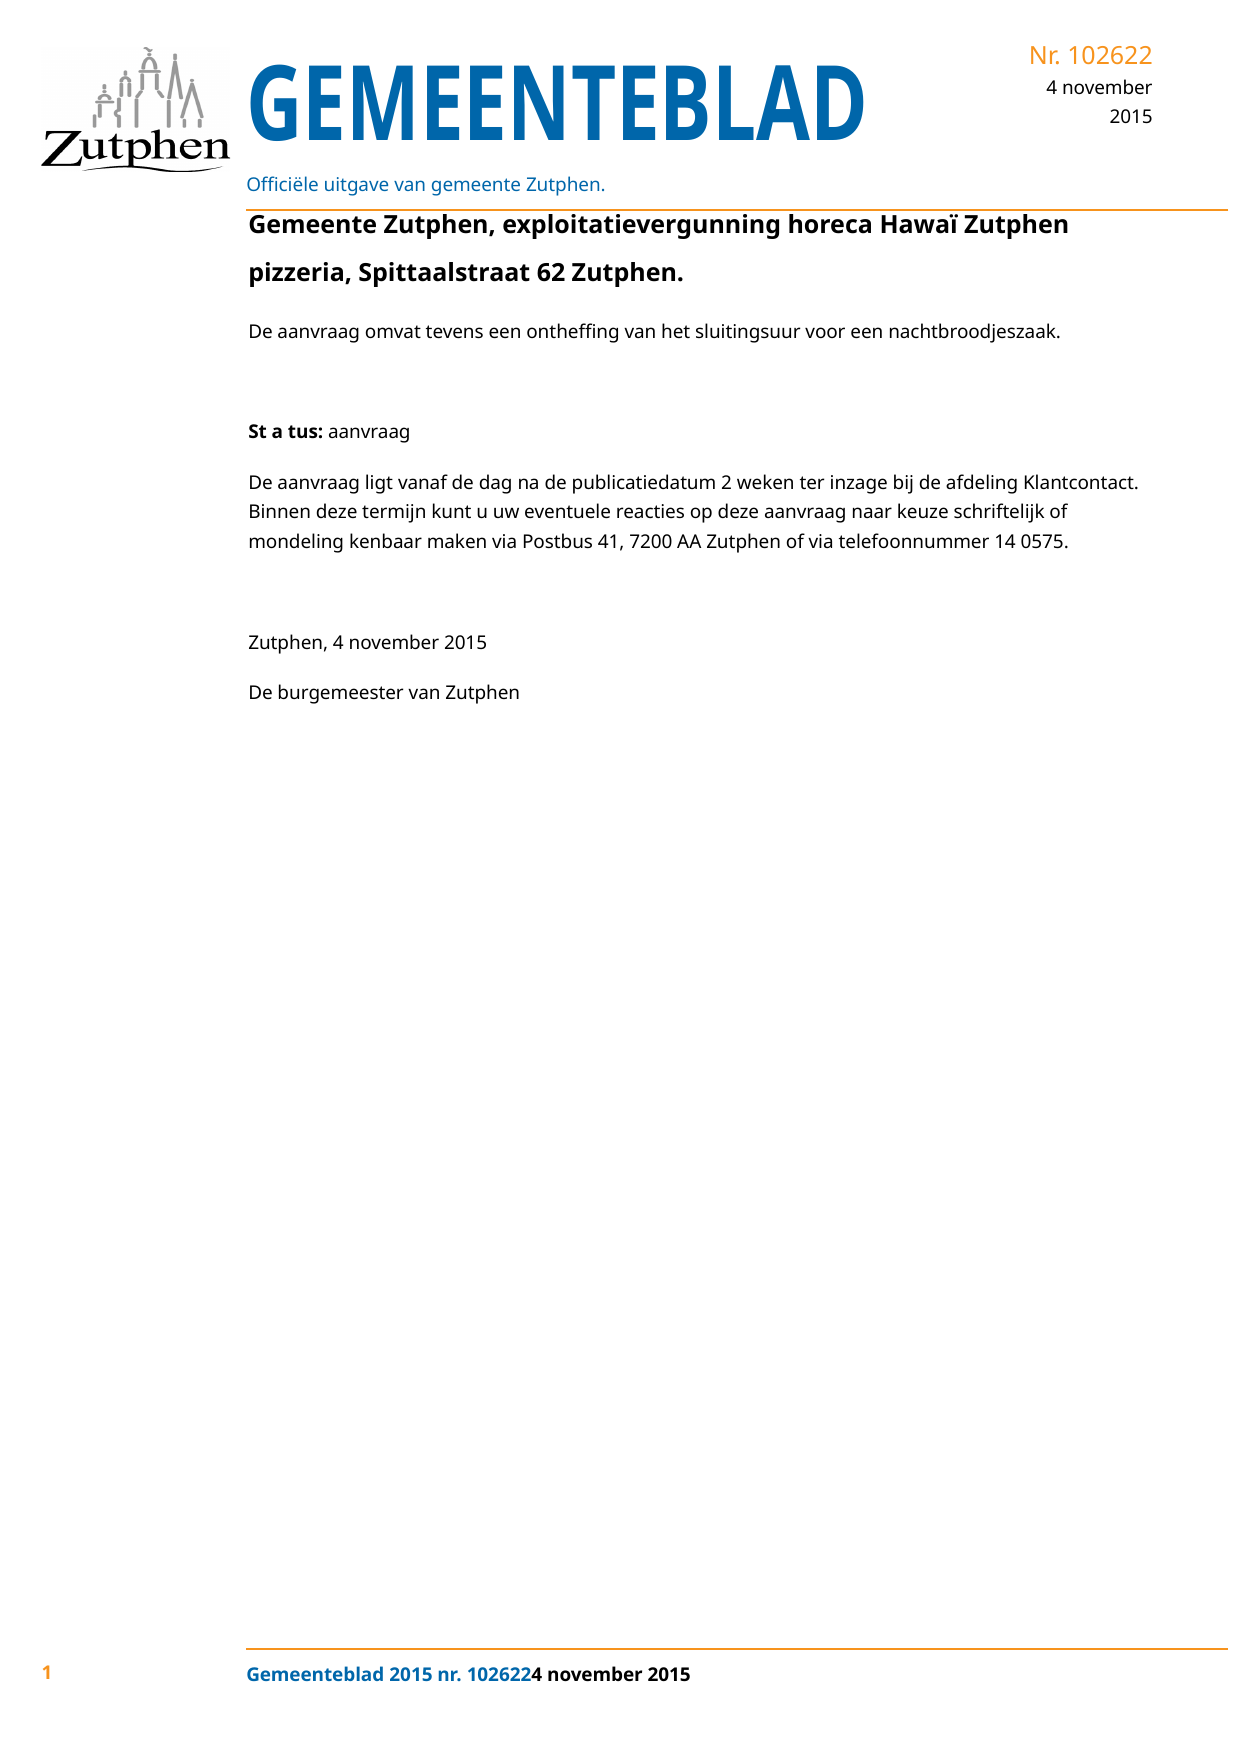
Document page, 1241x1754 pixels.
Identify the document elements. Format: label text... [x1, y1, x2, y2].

picture [41, 47, 231, 172]
text Zutphen, 4 november 2015 [248, 629, 1152, 655]
text De burgemeester van Zutphen [248, 679, 1152, 705]
text De aanvraag omvat tevens een ontheffing van het sluitingsuur voor een nachtbroodjeszaak. [248, 318, 1152, 344]
text Gemeente Zutphen, exploitatievergunning horeca Hawaï Zutphen pizzeria, Spittaalstraat 62 Zutphen. [248, 211, 1152, 288]
text De aanvraag ligt vanaf de dag na de publicatiedatum 2 weken ter inzage bij de afdeling Klantcontact. Binnen deze termijn kunt u uw eventuele reacties op deze aanvraag naar keuze schriftelijk of mondeling kenbaar maken via Postbus 41, 7200 AA Zutphen of via telefoonnummer 14 0575. [248, 469, 1152, 554]
text St a tus: aanvraag [248, 419, 1152, 444]
